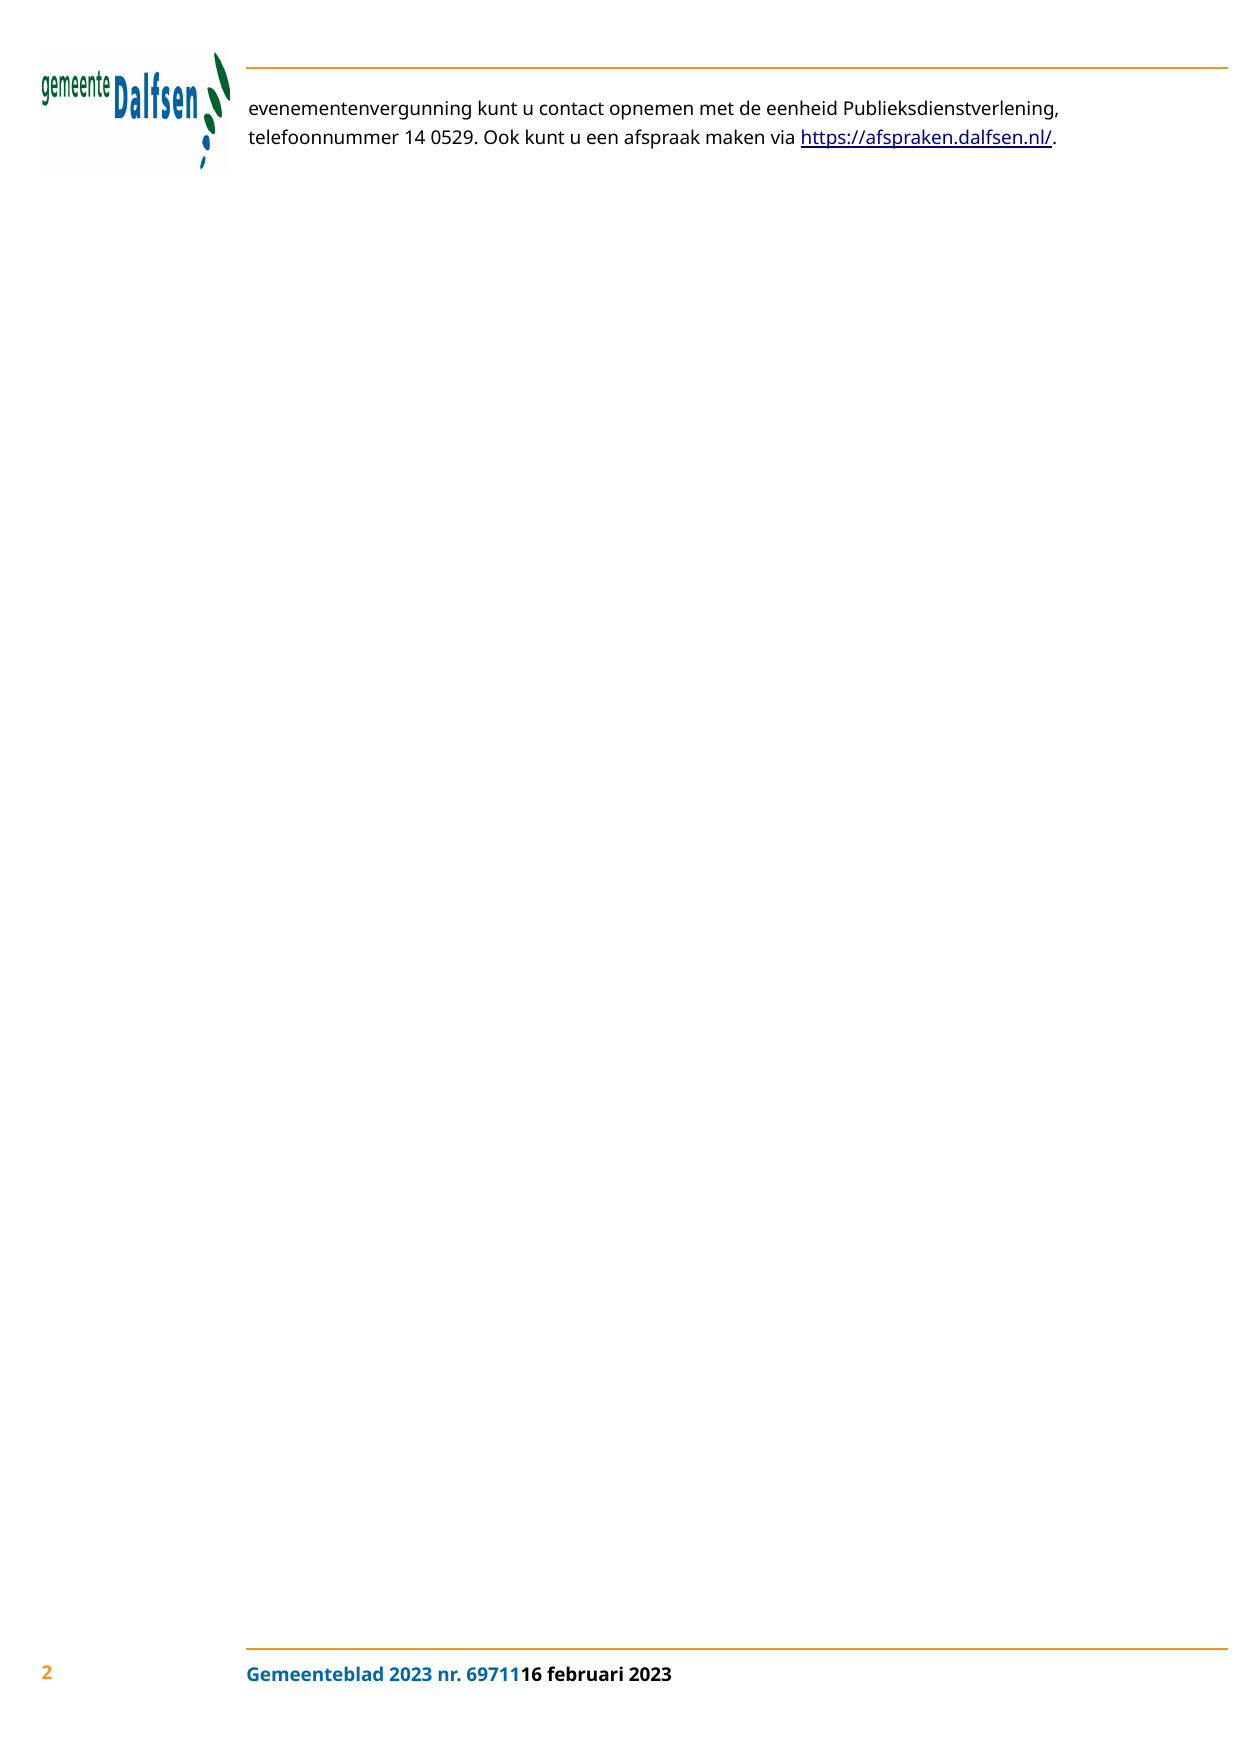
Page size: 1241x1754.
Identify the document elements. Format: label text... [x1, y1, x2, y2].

text evenementenvergunning kunt u contact opnemen met de eenheid Publieksdienstverlening, telefoonnummer 14 0529. Ook kunt u een afspraak maken via https://afspraken.dalfsen.nl/. [248, 95, 1152, 150]
picture [41, 47, 231, 172]
